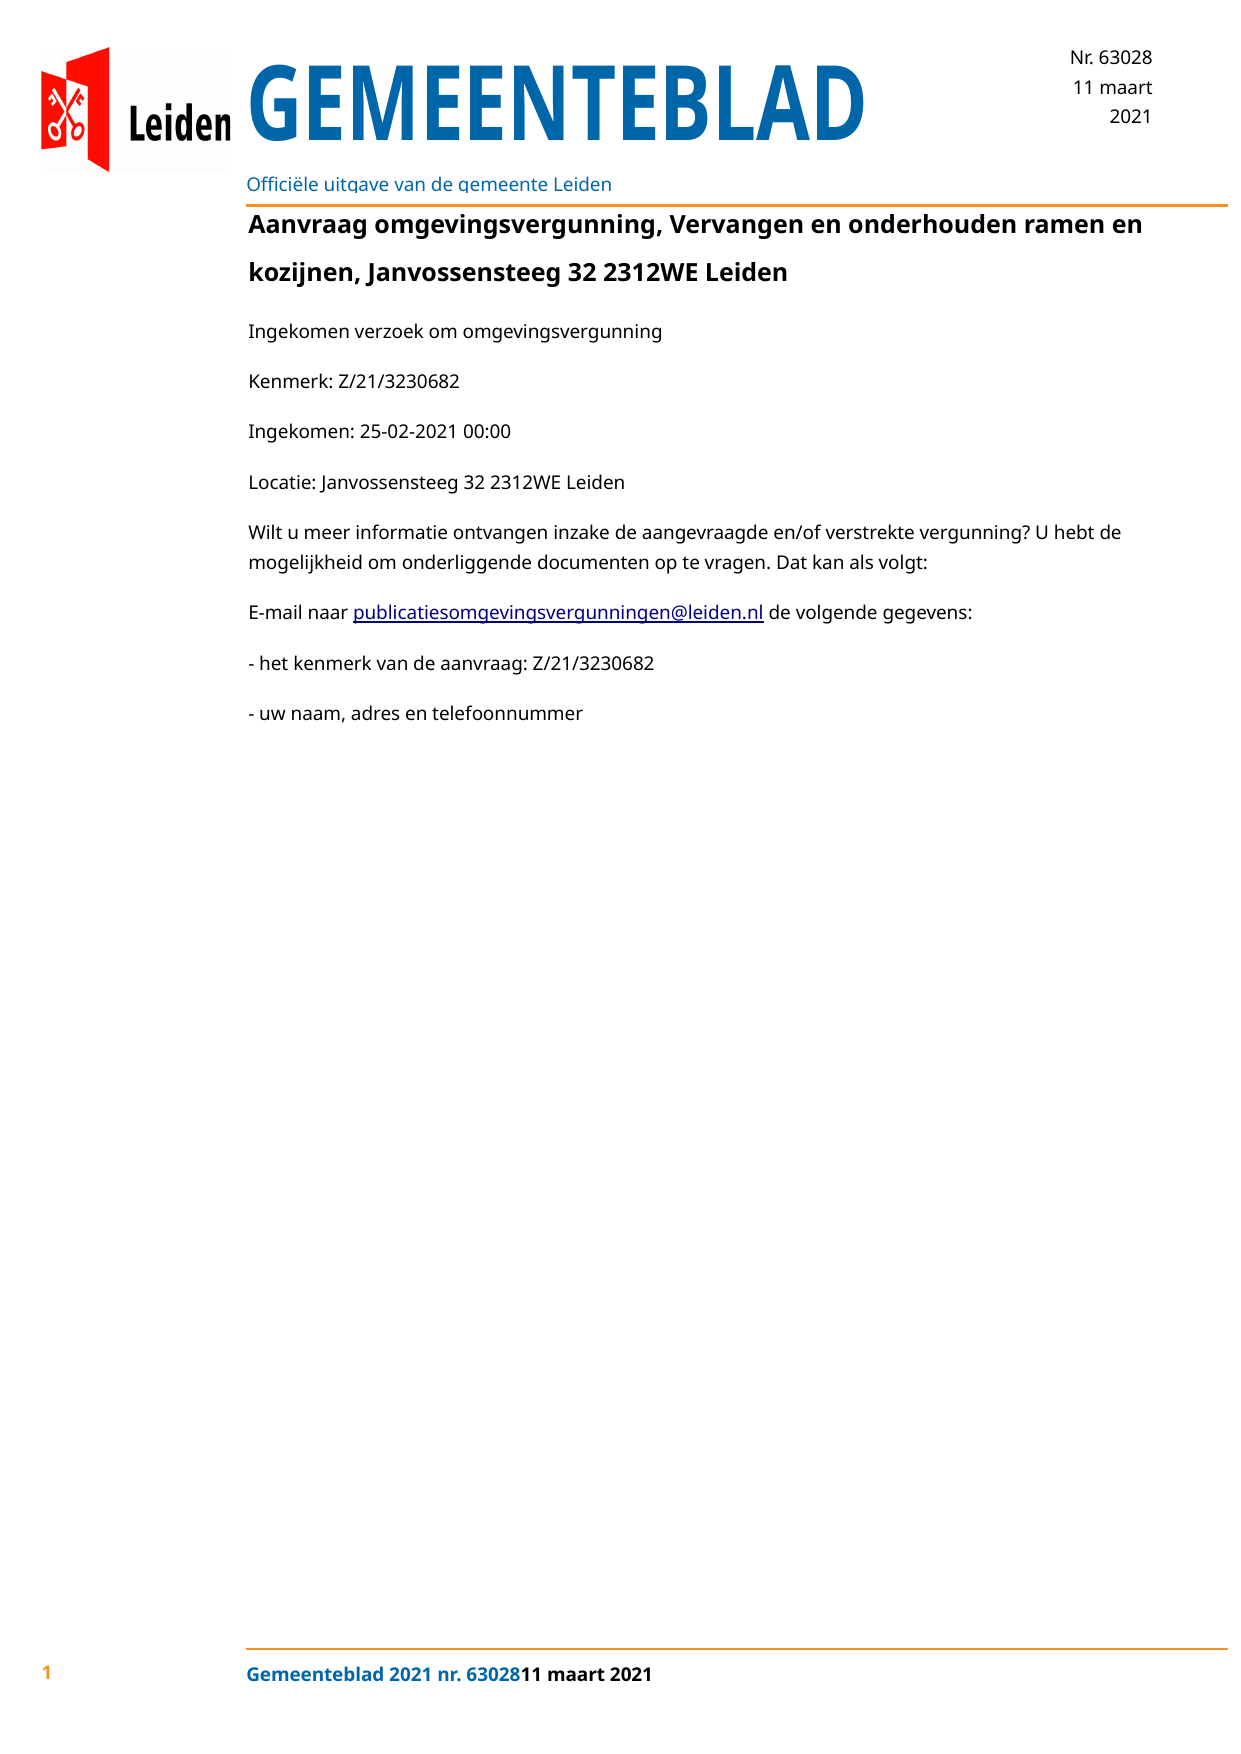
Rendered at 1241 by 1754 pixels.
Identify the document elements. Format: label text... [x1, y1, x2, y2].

text Wilt u meer informatie ontvangen inzake de aangevraagde en/of verstrekte vergunning? U hebt de mogelijkheid om onderliggende documenten op te vragen. Dat kan als volgt: [248, 519, 1152, 575]
text Locatie: Janvossensteeg 32 2312WE Leiden [248, 469, 1152, 495]
text E-mail naar publicatiesomgevingsvergunningen@leiden.nl de volgende gegevens: [248, 599, 1152, 625]
text Ingekomen verzoek om omgevingsvergunning [248, 318, 1152, 344]
text Kenmerk: Z/21/3230682 [248, 368, 1152, 394]
text Ingekomen: 25-02-2021 00:00 [248, 419, 1152, 444]
text - uw naam, adres en telefoonnummer [248, 700, 1152, 726]
text Aanvraag omgevingsvergunning, Vervangen en onderhouden ramen en kozijnen, Janvossensteeg 32 2312WE Leiden [248, 207, 1152, 288]
text - het kenmerk van de aanvraag: Z/21/3230682 [248, 650, 1152, 676]
picture [41, 47, 231, 172]
